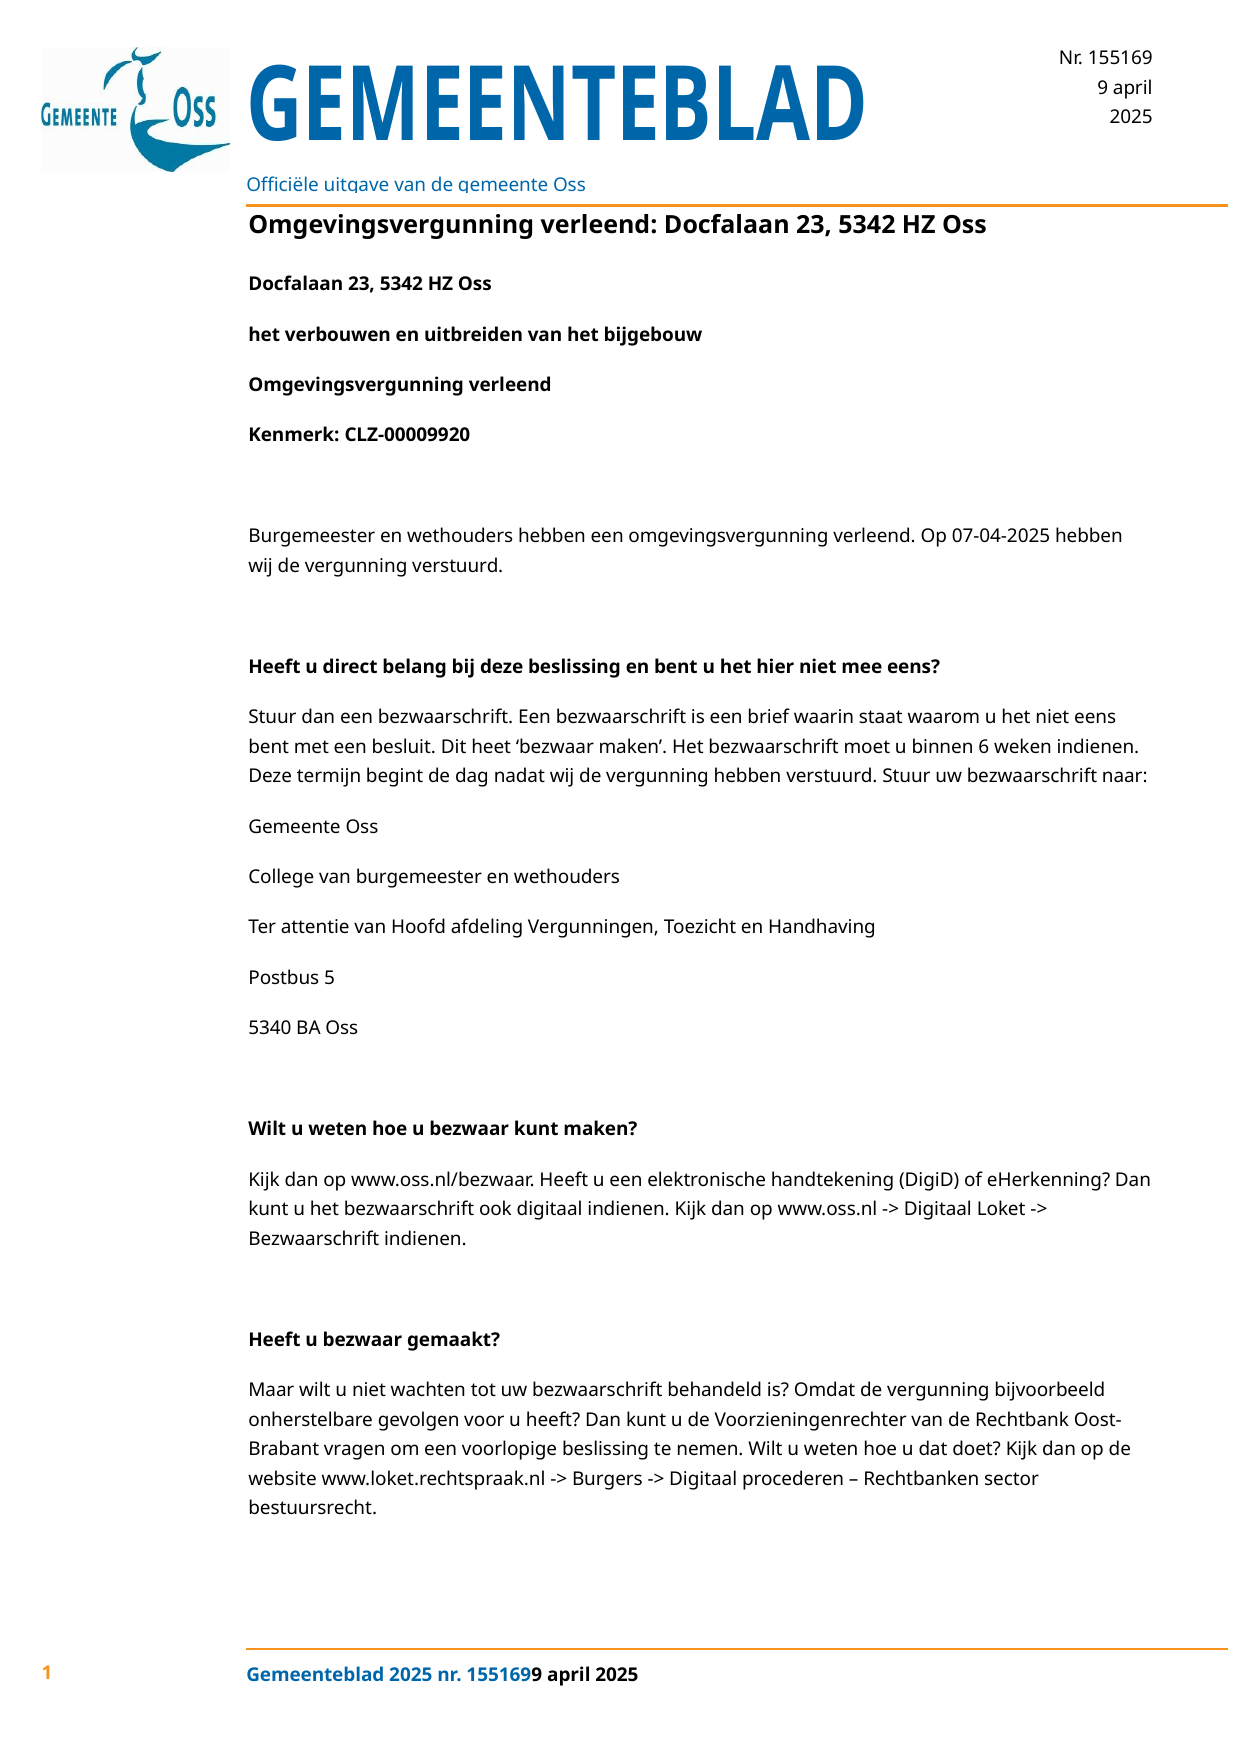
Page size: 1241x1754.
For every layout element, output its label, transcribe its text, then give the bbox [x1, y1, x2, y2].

text Wilt u weten hoe u bezwaar kunt maken? [248, 1115, 1152, 1141]
text Omgevingsvergunning verleend [248, 371, 1152, 397]
text Kenmerk: CLZ-00009920 [248, 422, 1152, 447]
text Ter attentie van Hoofd afdeling Vergunningen, Toezicht en Handhaving [248, 914, 1152, 939]
text Heeft u direct belang bij deze beslissing en bent u het hier niet mee eens? [248, 653, 1152, 678]
text Burgemeester en wethouders hebben een omgevingsvergunning verleend. Op 07-04-2025 hebben wij de vergunning verstuurd. [248, 522, 1152, 578]
picture [41, 47, 231, 172]
text het verbouwen en uitbreiden van het bijgebouw [248, 321, 1152, 346]
text Gemeente Oss [248, 813, 1152, 838]
text Heeft u bezwaar gemaakt? [248, 1326, 1152, 1351]
text Stuur dan een bezwaarschrift. Een bezwaarschrift is een brief waarin staat waarom u het niet eens bent met een besluit. Dit heet ‘bezwaar maken’. Het bezwaarschrift moet u binnen 6 weken indienen. Deze termijn begint de dag nadat wij de vergunning hebben verstuurd. Stuur uw bezwaarschrift naar: [248, 703, 1152, 788]
text Postbus 5 [248, 964, 1152, 990]
text Docfalaan 23, 5342 HZ Oss [248, 270, 1152, 296]
text College van burgemeester en wethouders [248, 863, 1152, 889]
text Kijk dan op www.oss.nl/bezwaar. Heeft u een elektronische handtekening (DigiD) of eHerkenning? Dan kunt u het bezwaarschrift ook digitaal indienen. Kijk dan op www.oss.nl -> Digitaal Loket -> Bezwaarschrift indienen. [248, 1166, 1152, 1251]
text Omgevingsvergunning verleend: Docfalaan 23, 5342 HZ Oss [248, 207, 1152, 241]
text 5340 BA Oss [248, 1014, 1152, 1040]
text Maar wilt u niet wachten tot uw bezwaarschrift behandeld is? Omdat de vergunning bijvoorbeeld onherstelbare gevolgen voor u heeft? Dan kunt u de Voorzieningenrechter van de Rechtbank Oost-Brabant vragen om een voorlopige beslissing te nemen. Wilt u weten hoe u dat doet? Kijk dan op de website www.loket.rechtspraak.nl -> Burgers -> Digitaal procederen – Rechtbanken sector bestuursrecht. [248, 1376, 1152, 1520]
